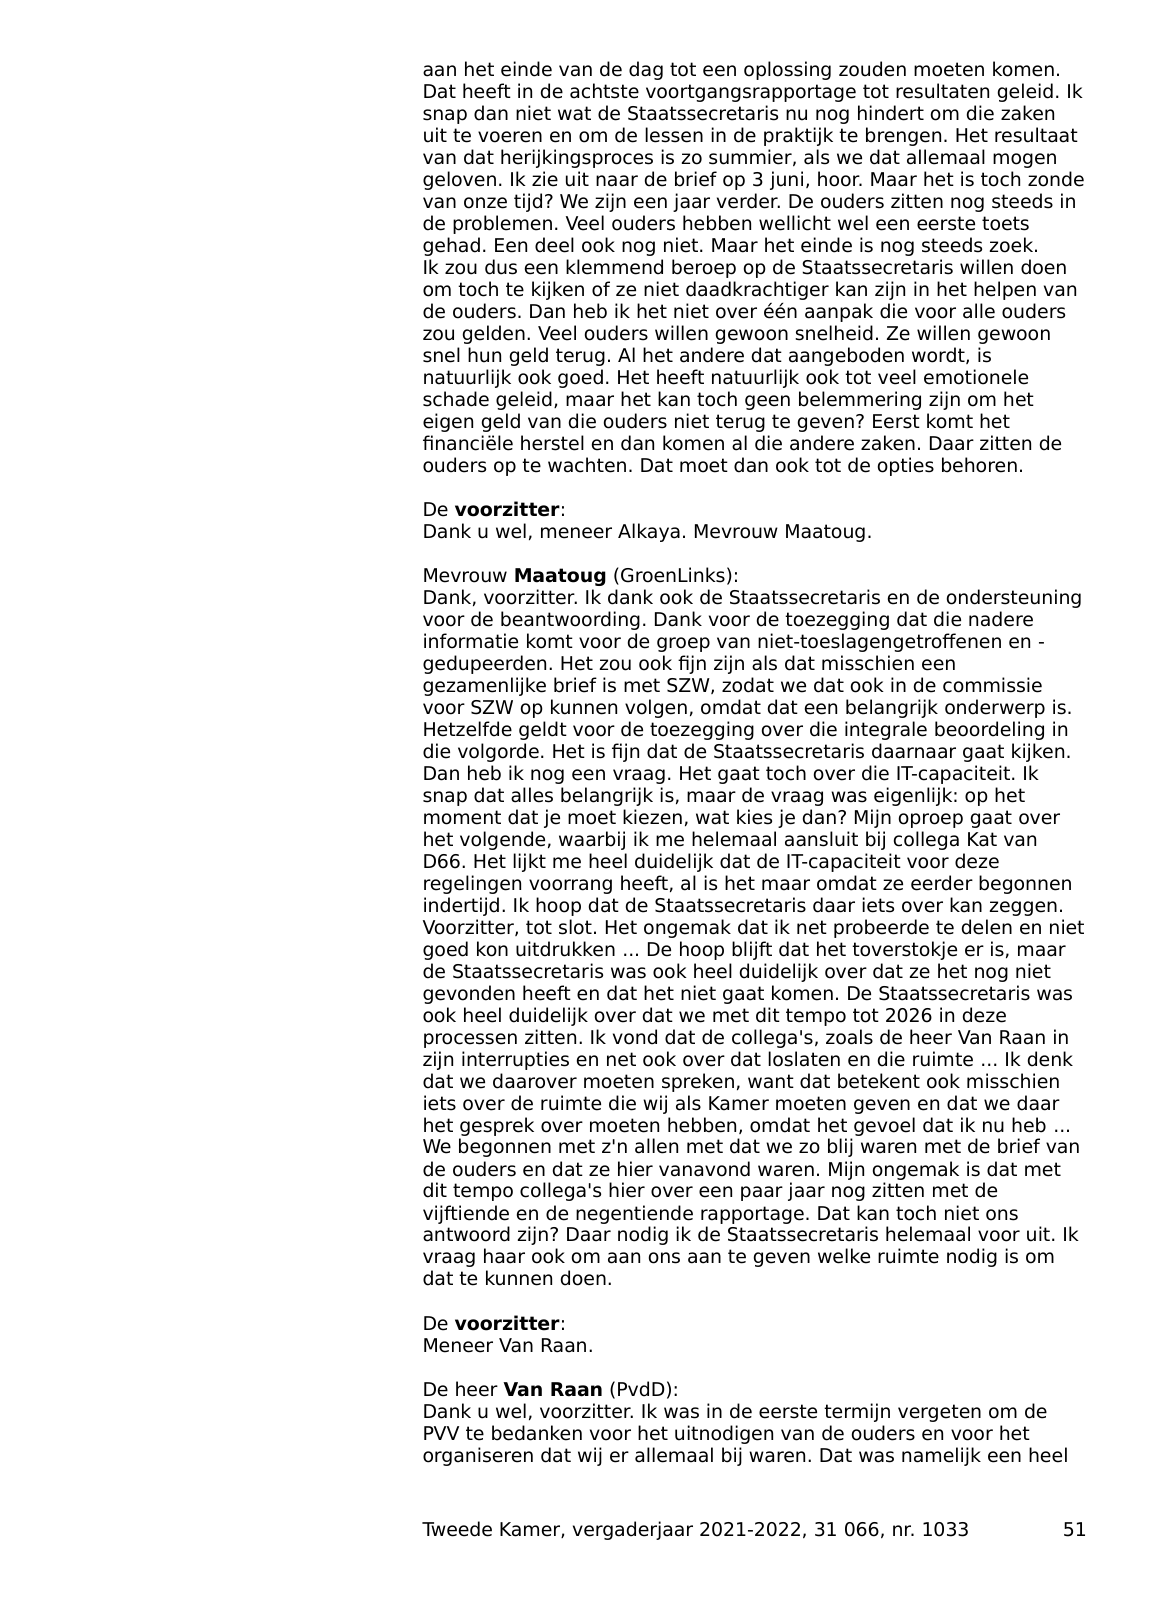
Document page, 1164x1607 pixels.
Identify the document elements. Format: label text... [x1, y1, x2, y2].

text Dank u wel, voorzitter. Ik was in de eerste termijn vergeten om de PVV te bedanken voor het uitnodigen van de ouders en voor het organiseren dat wij er allemaal bij waren. Dat was namelijk een heel [422, 1401, 1087, 1467]
text De voorzitter: [422, 499, 1087, 521]
text De heer Van Raan (PvdD): [422, 1379, 1087, 1401]
text Meneer Van Raan. [422, 1334, 1087, 1356]
text Mevrouw Maatoug (GroenLinks): [422, 565, 1087, 587]
text Dank u wel, meneer Alkaya. Mevrouw Maatoug. [422, 521, 1087, 543]
text Dank, voorzitter. Ik dank ook de Staatssecretaris en de ondersteuning voor de beantwoording. Dank voor de toezegging dat die nadere informatie komt voor de groep van niet-toeslagengetroffenen en -gedupeerden. Het zou ook fijn zijn als dat misschien een gezamenlijke brief is met SZW, zodat we dat ook in de commissie voor SZW op kunnen volgen, omdat dat een belangrijk onderwerp is. Hetzelfde geldt voor de toezegging over die integrale beoordeling in die volgorde. Het is fijn dat de Staatssecretaris daarnaar gaat kijken. [422, 587, 1087, 763]
text Dan heb ik nog een vraag. Het gaat toch over die IT-capaciteit. Ik snap dat alles belangrijk is, maar de vraag was eigenlijk: op het moment dat je moet kiezen, wat kies je dan? Mijn oproep gaat over het volgende, waarbij ik me helemaal aansluit bij collega Kat van D66. Het lijkt me heel duidelijk dat de IT-capaciteit voor deze regelingen voorrang heeft, al is het maar omdat ze eerder begonnen indertijd. Ik hoop dat de Staatssecretaris daar iets over kan zeggen. [422, 763, 1087, 917]
text Voorzitter, tot slot. Het ongemak dat ik net probeerde te delen en niet goed kon uitdrukken ... De hoop blijft dat het toverstokje er is, maar de Staatssecretaris was ook heel duidelijk over dat ze het nog niet gevonden heeft en dat het niet gaat komen. De Staatssecretaris was ook heel duidelijk over dat we met dit tempo tot 2026 in deze processen zitten. Ik vond dat de collega's, zoals de heer Van Raan in zijn interrupties en net ook over dat loslaten en die ruimte ... Ik denk dat we daarover moeten spreken, want dat betekent ook misschien iets over de ruimte die wij als Kamer moeten geven en dat we daar het gesprek over moeten hebben, omdat het gevoel dat ik nu heb ... We begonnen met z'n allen met dat we zo blij waren met de brief van de ouders en dat ze hier vanavond waren. Mijn ongemak is dat met dit tempo collega's hier over een paar jaar nog zitten met de vijftiende en de negentiende rapportage. Dat kan toch niet ons antwoord zijn? Daar nodig ik de Staatssecretaris helemaal voor uit. Ik vraag haar ook om aan ons aan te geven welke ruimte nodig is om dat te kunnen doen. [422, 917, 1087, 1290]
text aan het einde van de dag tot een oplossing zouden moeten komen. Dat heeft in de achtste voortgangsrapportage tot resultaten geleid. Ik snap dan niet wat de Staatssecretaris nu nog hindert om die zaken uit te voeren en om de lessen in de praktijk te brengen. Het resultaat van dat herijkingsproces is zo summier, als we dat allemaal mogen geloven. Ik zie uit naar de brief op 3 juni, hoor. Maar het is toch zonde van onze tijd? We zijn een jaar verder. De ouders zitten nog steeds in de problemen. Veel ouders hebben wellicht wel een eerste toets gehad. Een deel ook nog niet. Maar het einde is nog steeds zoek. [422, 59, 1087, 257]
text De voorzitter: [422, 1312, 1087, 1334]
text Ik zou dus een klemmend beroep op de Staatssecretaris willen doen om toch te kijken of ze niet daadkrachtiger kan zijn in het helpen van de ouders. Dan heb ik het niet over één aanpak die voor alle ouders zou gelden. Veel ouders willen gewoon snelheid. Ze willen gewoon snel hun geld terug. Al het andere dat aangeboden wordt, is natuurlijk ook goed. Het heeft natuurlijk ook tot veel emotionele schade geleid, maar het kan toch geen belemmering zijn om het eigen geld van die ouders niet terug te geven? Eerst komt het financiële herstel en dan komen al die andere zaken. Daar zitten de ouders op te wachten. Dat moet dan ook tot de opties behoren. [422, 257, 1087, 477]
